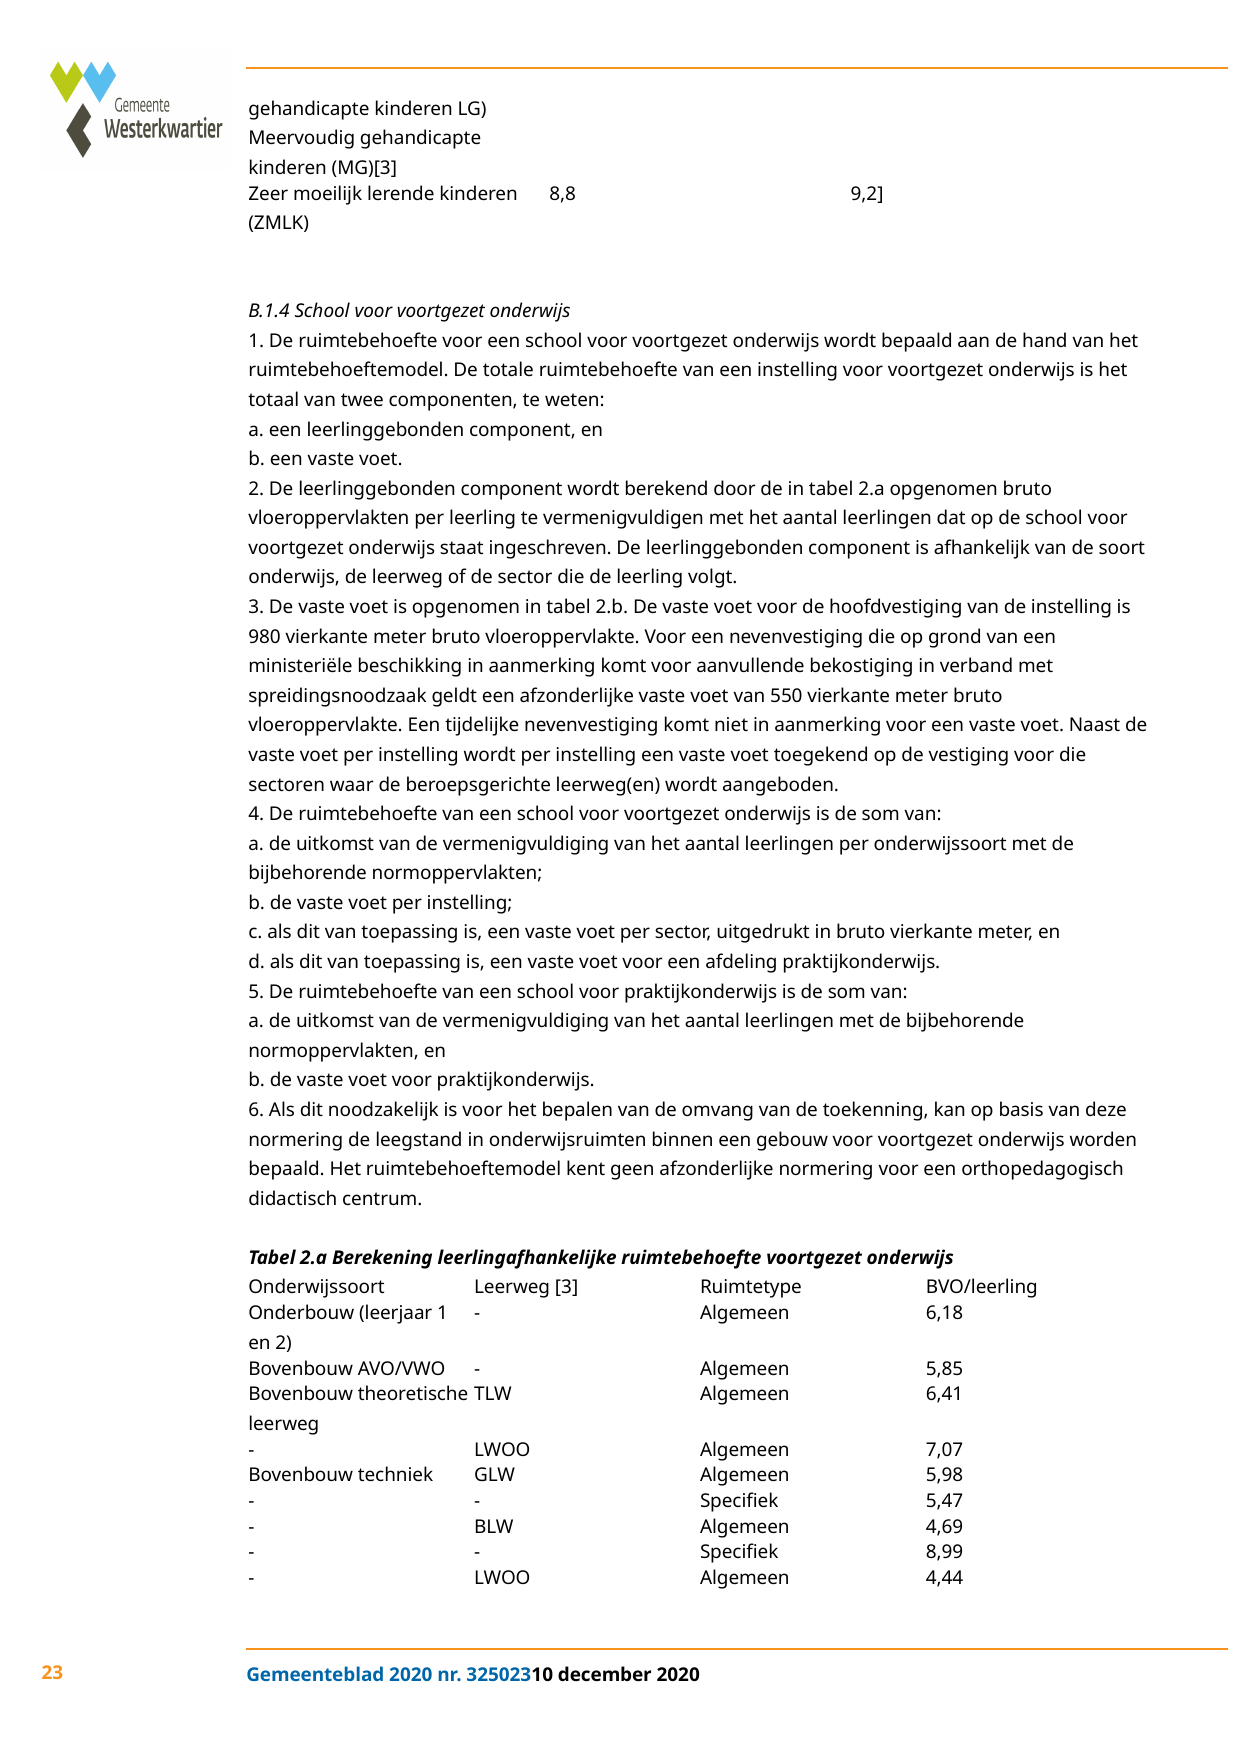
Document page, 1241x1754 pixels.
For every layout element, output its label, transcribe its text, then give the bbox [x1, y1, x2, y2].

table_cell 8,8 [549, 180, 850, 235]
table_cell gehandicapte kinderen LG) Meervoudig gehandicapte kinderen (MG)[3] [248, 95, 549, 180]
table_cell Algemeen [700, 1381, 926, 1436]
table_cell LWOO [474, 1565, 700, 1590]
table_cell Bovenbouw AVO/VWO [248, 1355, 474, 1381]
table_cell - [474, 1539, 700, 1564]
table_cell - [248, 1565, 474, 1590]
table_cell 5,98 [926, 1462, 1152, 1487]
table_cell Algemeen [700, 1436, 926, 1462]
table_cell Specifiek [700, 1539, 926, 1564]
table_cell Algemeen [700, 1355, 926, 1381]
text 1. De ruimtebehoefte voor een school voor voortgezet onderwijs wordt bepaald aan de hand van het ruimtebehoeftemodel. De totale ruimtebehoefte van een instelling voor voortgezet onderwijs is het totaal van twee componenten, te weten: [248, 327, 1152, 412]
text a. een leerlinggebonden component, en [248, 416, 1152, 441]
table_cell - [248, 1436, 474, 1462]
table_cell 6,41 [926, 1381, 1152, 1436]
table_cell 5,47 [926, 1487, 1152, 1513]
table_cell 6,18 [926, 1300, 1152, 1355]
table_cell Algemeen [700, 1462, 926, 1487]
table_cell Zeer moeilijk lerende kinderen (ZMLK) [248, 180, 549, 235]
text 2. De leerlinggebonden component wordt berekend door de in tabel 2.a opgenomen bruto vloeroppervlakten per leerling te vermenigvuldigen met het aantal leerlingen dat op de school voor voortgezet onderwijs staat ingeschreven. De leerlinggebonden component is afhankelijk van de soort onderwijs, de leerweg of de sector die de leerling volgt. [248, 475, 1152, 589]
text d. als dit van toepassing is, een vaste voet voor een afdeling praktijkonderwijs. [248, 948, 1152, 974]
table_cell - [248, 1539, 474, 1564]
table_cell Bovenbouw techniek [248, 1462, 474, 1487]
table_cell [549, 95, 850, 180]
table_cell Bovenbouw theoretische leerweg [248, 1381, 474, 1436]
table_cell 4,44 [926, 1565, 1152, 1590]
table_cell [850, 95, 1152, 180]
table_cell - [474, 1487, 700, 1513]
text b. een vaste voet. [248, 445, 1152, 471]
table_cell - [474, 1300, 700, 1355]
table_cell - [474, 1355, 700, 1381]
table_header BVO/leerling [926, 1274, 1152, 1299]
table_cell LWOO [474, 1436, 700, 1462]
text 4. De ruimtebehoefte van een school voor voortgezet onderwijs is de som van: [248, 800, 1152, 826]
table_cell GLW [474, 1462, 700, 1487]
table_cell Algemeen [700, 1513, 926, 1539]
text a. de uitkomst van de vermenigvuldiging van het aantal leerlingen per onderwijssoort met de bijbehorende normoppervlakten; [248, 830, 1152, 885]
text b. de vaste voet per instelling; [248, 889, 1152, 915]
text b. de vaste voet voor praktijkonderwijs. [248, 1067, 1152, 1092]
table_cell Specifiek [700, 1487, 926, 1513]
text 3. De vaste voet is opgenomen in tabel 2.b. De vaste voet voor de hoofdvestiging van de instelling is 980 vierkante meter bruto vloeroppervlakte. Voor een nevenvestiging die op grond van een ministeriële beschikking in aanmerking komt voor aanvullende bekostiging in verband met spreidingsnoodzaak geldt een afzonderlijke vaste voet van 550 vierkante meter bruto vloeroppervlakte. Een tijdelijke nevenvestiging komt niet in aanmerking voor een vaste voet. Naast de vaste voet per instelling wordt per instelling een vaste voet toegekend op de vestiging voor die sectoren waar de beroepsgerichte leerweg(en) wordt aangeboden. [248, 593, 1152, 796]
table_cell - [248, 1513, 474, 1539]
picture [41, 47, 231, 172]
table_cell 5,85 [926, 1355, 1152, 1381]
table_header Ruimtetype [700, 1274, 926, 1299]
text Tabel 2.a Berekening leerlingafhankelijke ruimtebehoefte voortgezet onderwijs [248, 1244, 1152, 1270]
table_cell TLW [474, 1381, 700, 1436]
text B.1.4 School voor voortgezet onderwijs [248, 297, 1152, 323]
text 5. De ruimtebehoefte van een school voor praktijkonderwijs is de som van: [248, 978, 1152, 1003]
table_cell Onderbouw (leerjaar 1 en 2) [248, 1300, 474, 1355]
table_cell Algemeen [700, 1300, 926, 1355]
table_cell 4,69 [926, 1513, 1152, 1539]
table_cell 9,2] [850, 180, 1152, 235]
table_cell - [248, 1487, 474, 1513]
table_header Leerweg [3] [474, 1274, 700, 1299]
table_cell 7,07 [926, 1436, 1152, 1462]
text c. als dit van toepassing is, een vaste voet per sector, uitgedrukt in bruto vierkante meter, en [248, 919, 1152, 944]
table_header Onderwijssoort [248, 1274, 474, 1299]
text a. de uitkomst van de vermenigvuldiging van het aantal leerlingen met de bijbehorende normoppervlakten, en [248, 1007, 1152, 1063]
table_cell BLW [474, 1513, 700, 1539]
text 6. Als dit noodzakelijk is voor het bepalen van de omvang van de toekenning, kan op basis van deze normering de leegstand in onderwijsruimten binnen een gebouw voor voortgezet onderwijs worden bepaald. Het ruimtebehoeftemodel kent geen afzonderlijke normering voor een orthopedagogisch didactisch centrum. [248, 1096, 1152, 1211]
table_cell Algemeen [700, 1565, 926, 1590]
table_cell 8,99 [926, 1539, 1152, 1564]
